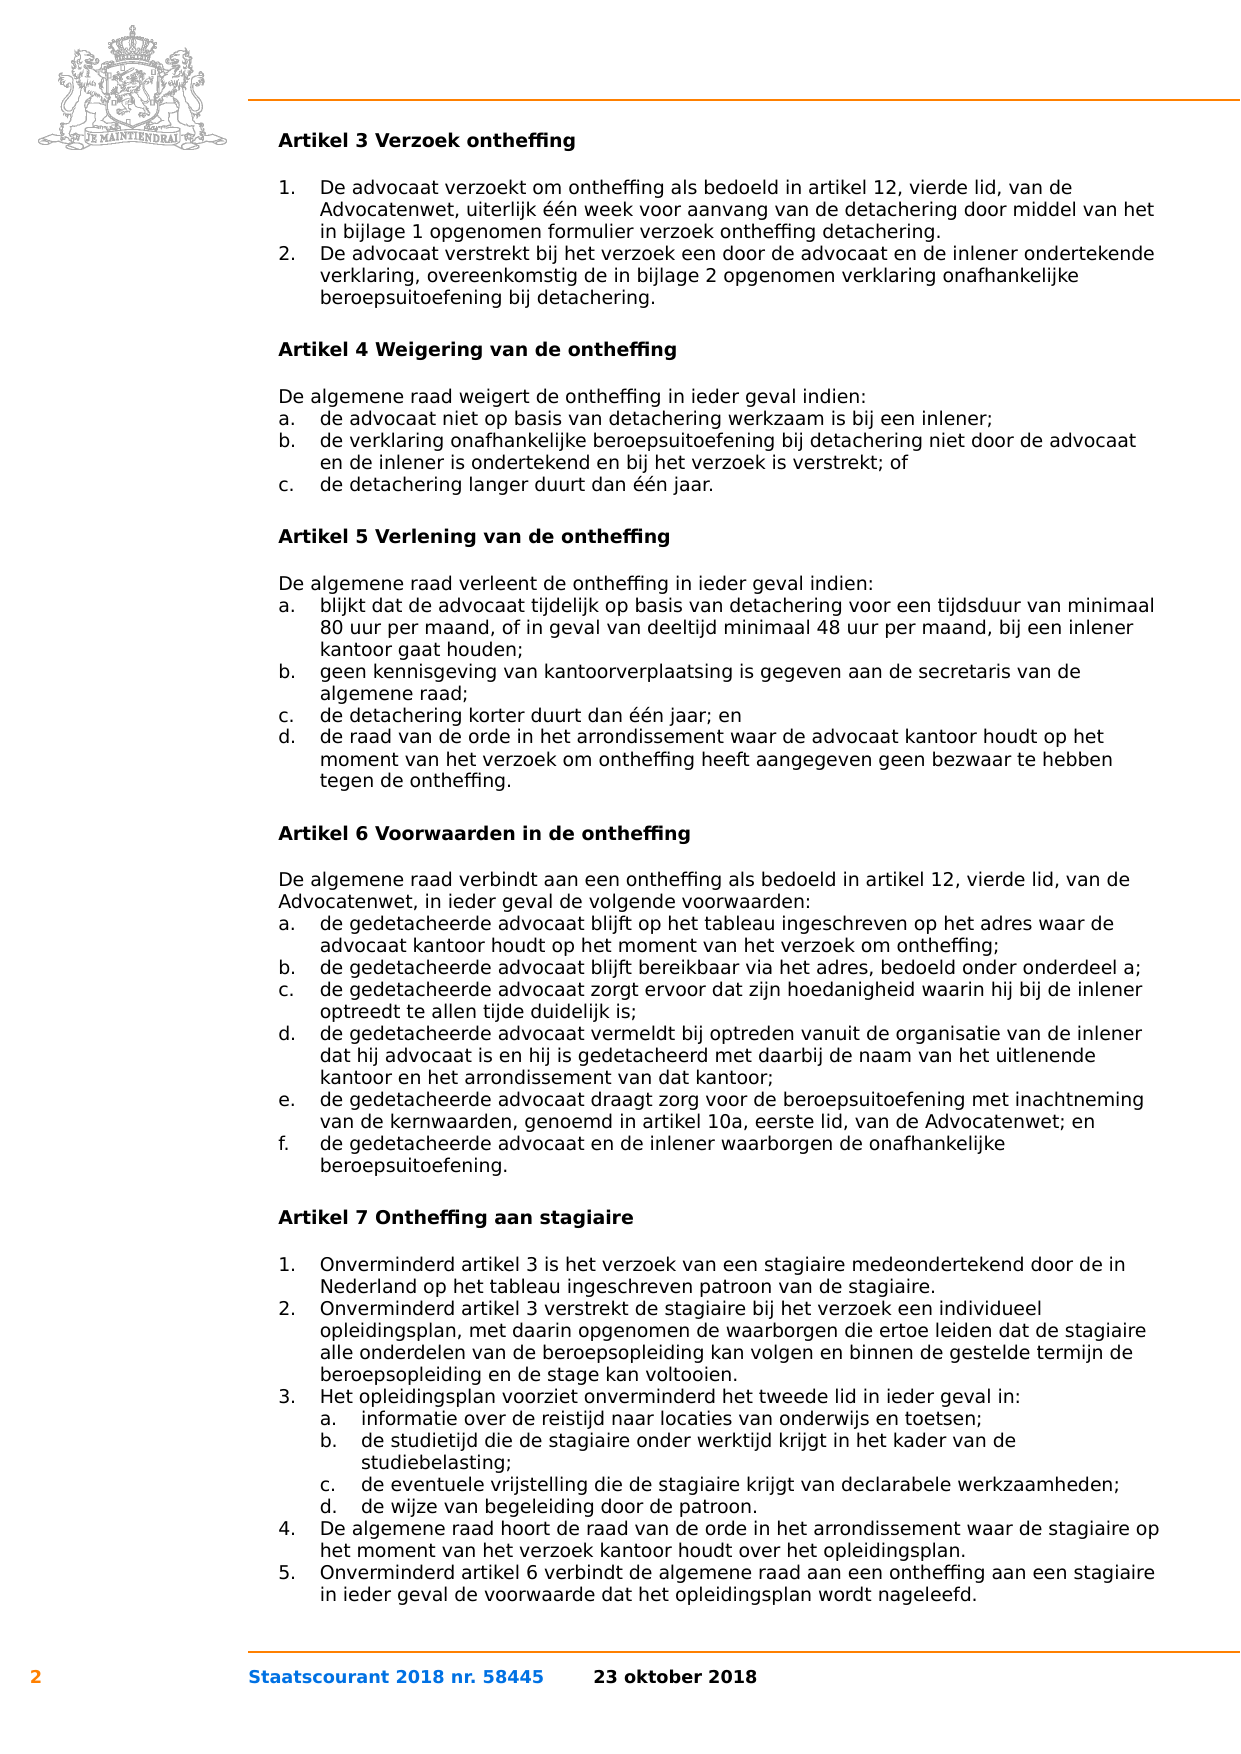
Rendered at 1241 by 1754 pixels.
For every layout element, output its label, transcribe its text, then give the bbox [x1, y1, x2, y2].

text c. de detachering langer duurt dan één jaar. [278, 474, 1163, 496]
text De algemene raad weigert de ontheffing in ieder geval indien: [278, 386, 1163, 408]
text a. de advocaat niet op basis van detachering werkzaam is bij een inlener; [278, 408, 1163, 430]
text c. de gedetacheerde advocaat zorgt ervoor dat zijn hoedanigheid waarin hij bij de inlener optreedt te allen tijde duidelijk is; [278, 979, 1163, 1023]
text 2. Onverminderd artikel 3 verstrekt de stagiaire bij het verzoek een individueel opleidingsplan, met daarin opgenomen de waarborgen die ertoe leiden dat de stagiaire alle onderdelen van de beroepsopleiding kan volgen en binnen de gestelde termijn de beroepsopleiding en de stage kan voltooien. [278, 1298, 1163, 1386]
subtitle Artikel 3 Verzoek ontheffing [278, 130, 1163, 152]
text d. de raad van de orde in het arrondissement waar de advocaat kantoor houdt op het moment van het verzoek om ontheffing heeft aangegeven geen bezwaar te hebben tegen de ontheffing. [278, 726, 1163, 792]
subtitle Artikel 5 Verlening van de ontheffing [278, 526, 1163, 548]
picture [38, 25, 227, 150]
text a. informatie over de reistijd naar locaties van onderwijs en toetsen; [319, 1408, 1163, 1430]
text b. de gedetacheerde advocaat blijft bereikbaar via het adres, bedoeld onder onderdeel a; [278, 957, 1163, 979]
text f. de gedetacheerde advocaat en de inlener waarborgen de onafhankelijke beroepsuitoefening. [278, 1133, 1163, 1177]
text De algemene raad verleent de ontheffing in ieder geval indien: [278, 573, 1163, 594]
text 4. De algemene raad hoort de raad van de orde in het arrondissement waar de stagiaire op het moment van het verzoek kantoor houdt over het opleidingsplan. [278, 1518, 1163, 1562]
text 3. Het opleidingsplan voorziet onverminderd het tweede lid in ieder geval in: [278, 1386, 1163, 1408]
text e. de gedetacheerde advocaat draagt zorg voor de beroepsuitoefening met inachtneming van de kernwaarden, genoemd in artikel 10a, eerste lid, van de Advocatenwet; en [278, 1089, 1163, 1133]
text c. de detachering korter duurt dan één jaar; en [278, 704, 1163, 726]
text b. de studietijd die de stagiaire onder werktijd krijgt in het kader van de studiebelasting; [319, 1430, 1163, 1474]
text De algemene raad verbindt aan een ontheffing als bedoeld in artikel 12, vierde lid, van de Advocatenwet, in ieder geval de volgende voorwaarden: [278, 869, 1163, 913]
subtitle Artikel 7 Ontheffing aan stagiaire [278, 1207, 1163, 1229]
text 1. De advocaat verzoekt om ontheffing als bedoeld in artikel 12, vierde lid, van de Advocatenwet, uiterlijk één week voor aanvang van de detachering door middel van het in bijlage 1 opgenomen formulier verzoek ontheffing detachering. [278, 177, 1163, 243]
text c. de eventuele vrijstelling die de stagiaire krijgt van declarabele werkzaamheden; [319, 1474, 1163, 1496]
text 5. Onverminderd artikel 6 verbindt de algemene raad aan een ontheffing aan een stagiaire in ieder geval de voorwaarde dat het opleidingsplan wordt nageleefd. [278, 1562, 1163, 1606]
subtitle Artikel 4 Weigering van de ontheffing [278, 339, 1163, 361]
text d. de gedetacheerde advocaat vermeldt bij optreden vanuit de organisatie van de inlener dat hij advocaat is en hij is gedetacheerd met daarbij de naam van het uitlenende kantoor en het arrondissement van dat kantoor; [278, 1023, 1163, 1089]
text d. de wijze van begeleiding door de patroon. [319, 1496, 1163, 1518]
text a. de gedetacheerde advocaat blijft op het tableau ingeschreven op het adres waar de advocaat kantoor houdt op het moment van het verzoek om ontheffing; [278, 913, 1163, 957]
text b. de verklaring onafhankelijke beroepsuitoefening bij detachering niet door de advocaat en de inlener is ondertekend en bij het verzoek is verstrekt; of [278, 430, 1163, 474]
text b. geen kennisgeving van kantoorverplaatsing is gegeven aan de secretaris van de algemene raad; [278, 661, 1163, 704]
text 2. De advocaat verstrekt bij het verzoek een door de advocaat en de inlener ondertekende verklaring, overeenkomstig de in bijlage 2 opgenomen verklaring onafhankelijke beroepsuitoefening bij detachering. [278, 243, 1163, 309]
text 1. Onverminderd artikel 3 is het verzoek van een stagiaire medeondertekend door de in Nederland op het tableau ingeschreven patroon van de stagiaire. [278, 1254, 1163, 1298]
subtitle Artikel 6 Voorwaarden in de ontheffing [278, 822, 1163, 844]
text a. blijkt dat de advocaat tijdelijk op basis van detachering voor een tijdsduur van minimaal 80 uur per maand, of in geval van deeltijd minimaal 48 uur per maand, bij een inlener kantoor gaat houden; [278, 594, 1163, 661]
